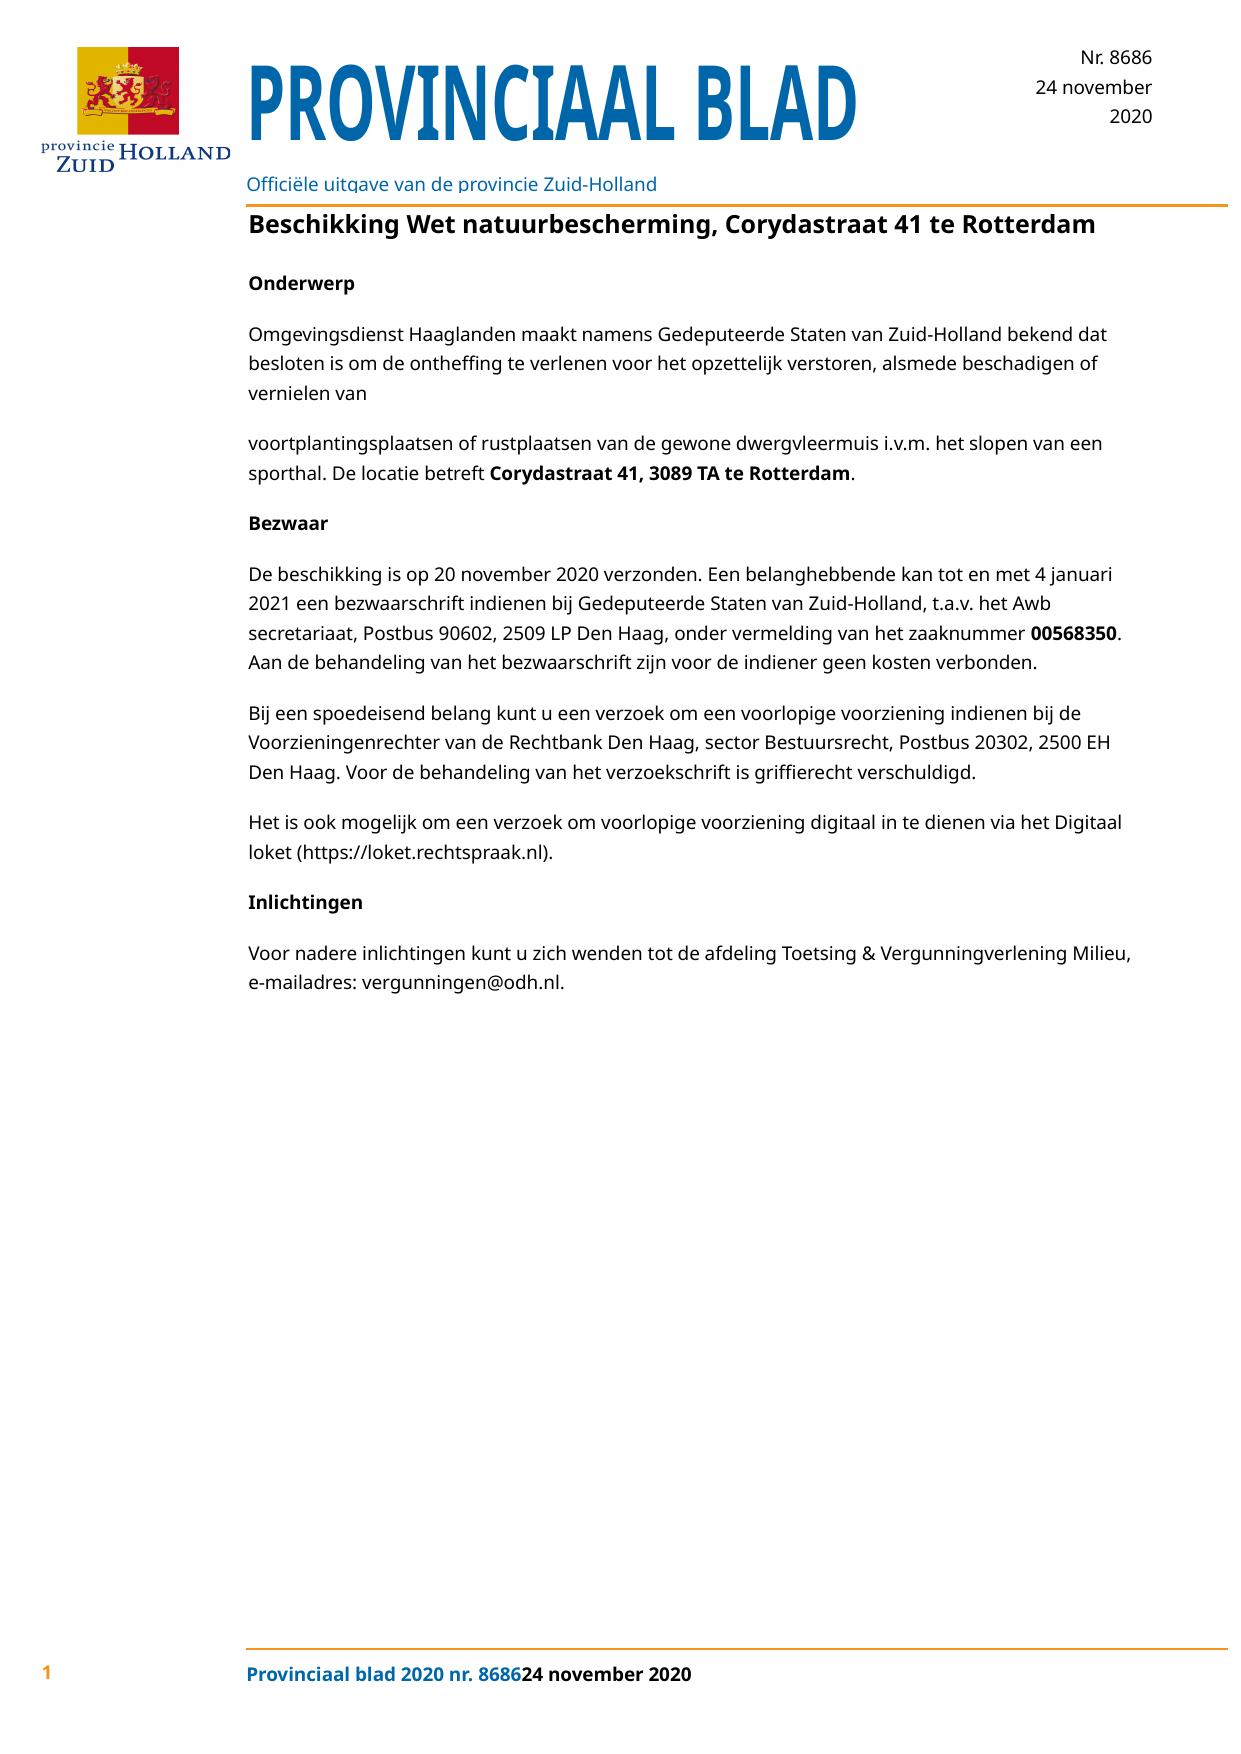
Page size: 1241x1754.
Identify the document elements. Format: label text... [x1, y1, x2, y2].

text Voor nadere inlichtingen kunt u zich wenden tot de afdeling Toetsing & Vergunningverlening Milieu, e-mailadres: vergunningen@odh.nl. [248, 940, 1152, 995]
text Bezwaar [248, 510, 1152, 536]
text Bij een spoedeisend belang kunt u een verzoek om een voorlopige voorziening indienen bij de Voorzieningenrechter van de Rechtbank Den Haag, sector Bestuursrecht, Postbus 20302, 2500 EH Den Haag. Voor de behandeling van het verzoekschrift is griffierecht verschuldigd. [248, 700, 1152, 785]
text De beschikking is op 20 november 2020 verzonden. Een belanghebbende kan tot en met 4 januari 2021 een bezwaarschrift indienen bij Gedeputeerde Staten van Zuid-Holland, t.a.v. het Awb secretariaat, Postbus 90602, 2509 LP Den Haag, onder vermelding van het zaaknummer 00568350. Aan de behandeling van het bezwaarschrift zijn voor de indiener geen kosten verbonden. [248, 561, 1152, 675]
text Inlichtingen [248, 889, 1152, 915]
text Omgevingsdienst Haaglanden maakt namens Gedeputeerde Staten van Zuid-Holland bekend dat besloten is om de ontheffing te verlenen voor het opzettelijk verstoren, alsmede beschadigen of vernielen van [248, 321, 1152, 406]
text Het is ook mogelijk om een verzoek om voorlopige voorziening digitaal in te dienen via het Digitaal loket (https://loket.rechtspraak.nl). [248, 809, 1152, 865]
text Beschikking Wet natuurbescherming, Corydastraat 41 te Rotterdam [248, 207, 1152, 241]
picture [41, 47, 231, 172]
text voortplantingsplaatsen of rustplaatsen van de gewone dwergvleermuis i.v.m. het slopen van een sporthal. De locatie betreft Corydastraat 41, 3089 TA te Rotterdam. [248, 430, 1152, 486]
text Onderwerp [248, 270, 1152, 296]
